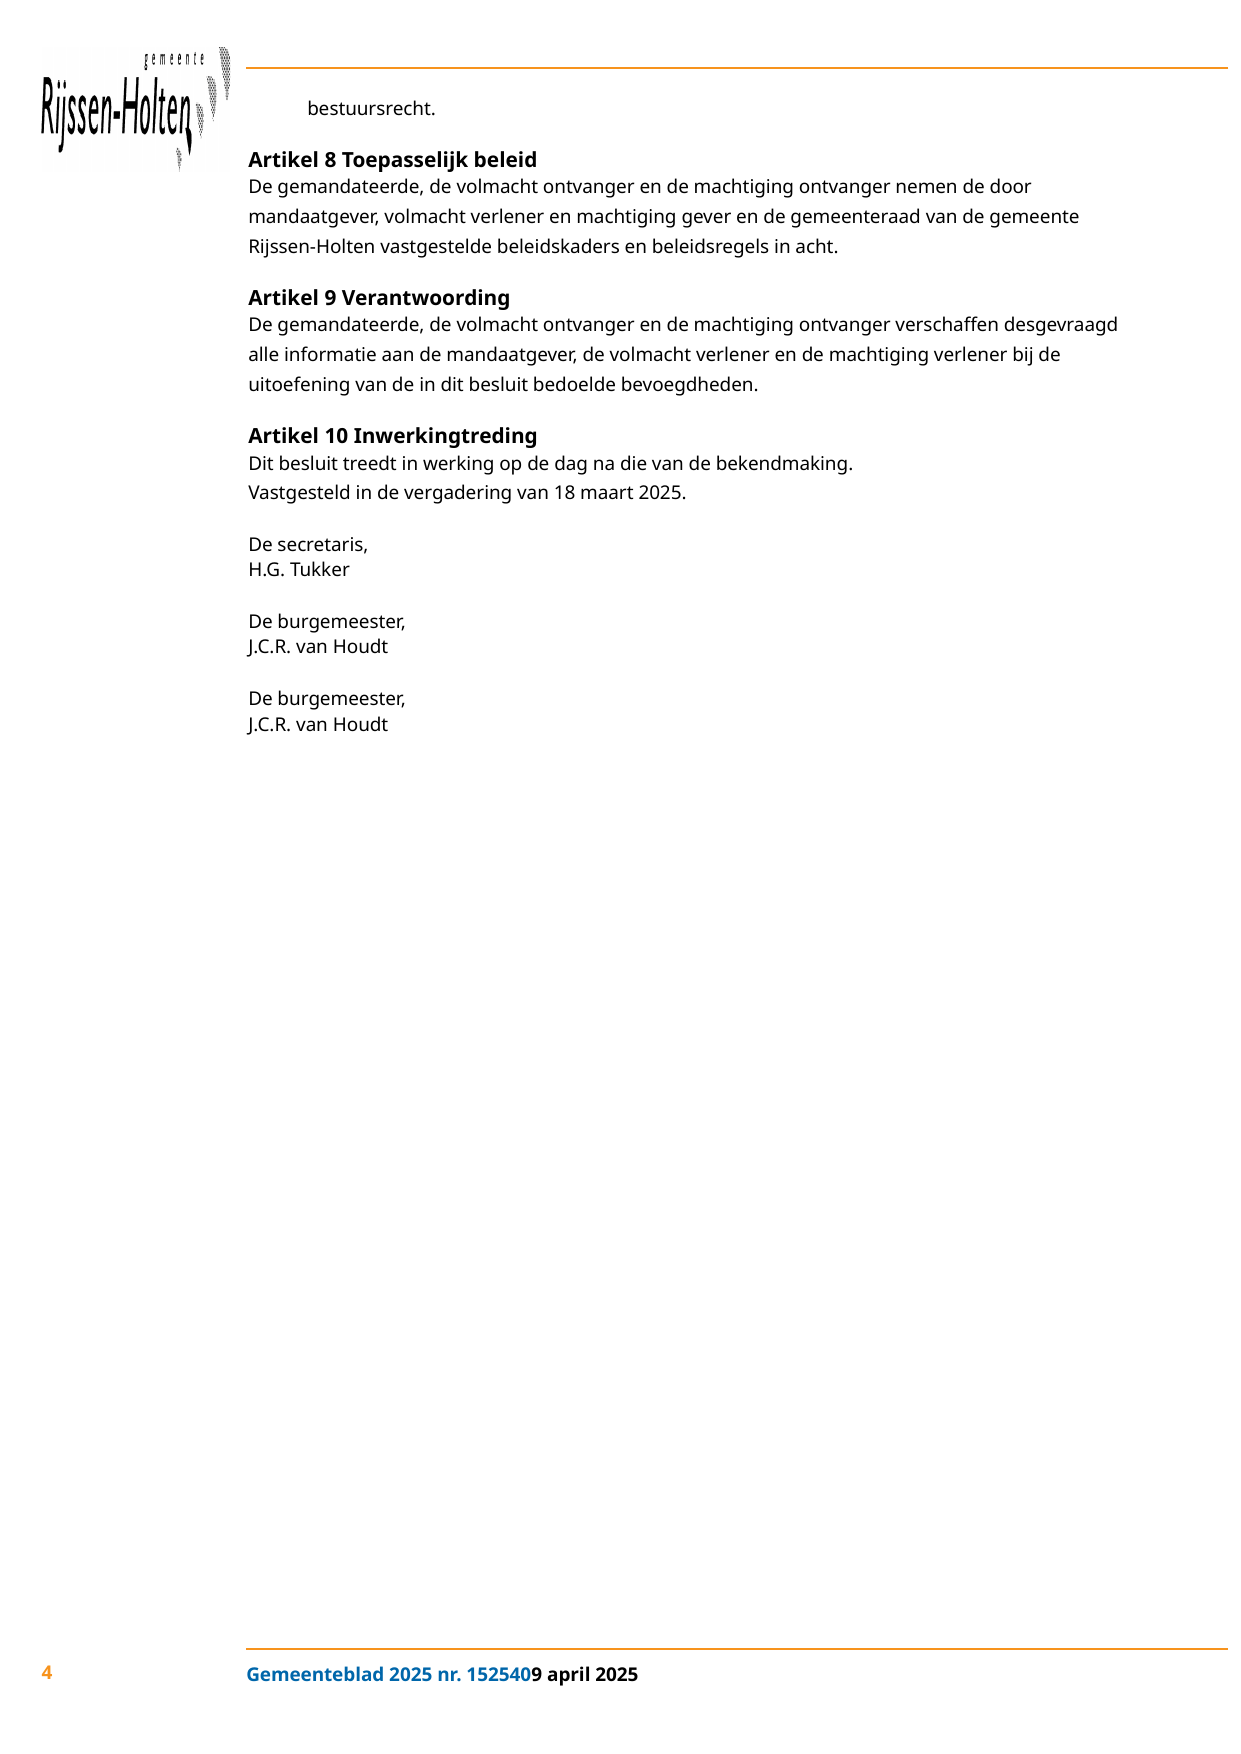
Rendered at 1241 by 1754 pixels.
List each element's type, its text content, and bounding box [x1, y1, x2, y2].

text De gemandateerde, de volmacht ontvanger en de machtiging ontvanger verschaffen desgevraagd alle informatie aan de mandaatgever, de volmacht verlener en de machtiging verlener bij de uitoefening van de in dit besluit bedoelde bevoegdheden. [248, 312, 1152, 397]
text H.G. Tukker [248, 556, 1152, 582]
text De gemandateerde, de volmacht ontvanger en de machtiging ontvanger nemen de door mandaatgever, volmacht verlener en machtiging gever en de gemeenteraad van de gemeente Rijssen-Holten vastgestelde beleidskaders en beleidsregels in acht. [248, 174, 1152, 258]
list bestuursrecht. [248, 95, 1152, 121]
text Dit besluit treedt in werking op de dag na die van de bekendmaking. [248, 450, 1152, 475]
text De secretaris, [248, 531, 1152, 556]
picture [41, 47, 231, 172]
text De burgemeester, [248, 685, 1152, 711]
text De burgemeester, [248, 608, 1152, 634]
text Artikel 8 Toepasselijk beleid [248, 145, 1152, 174]
text Artikel 10 Inwerkingtreding [248, 421, 1152, 450]
text Artikel 9 Verantwoording [248, 283, 1152, 312]
text J.C.R. van Houdt [248, 711, 1152, 737]
text J.C.R. van Houdt [248, 634, 1152, 659]
text Vastgesteld in de vergadering van 18 maart 2025. [248, 479, 1152, 505]
